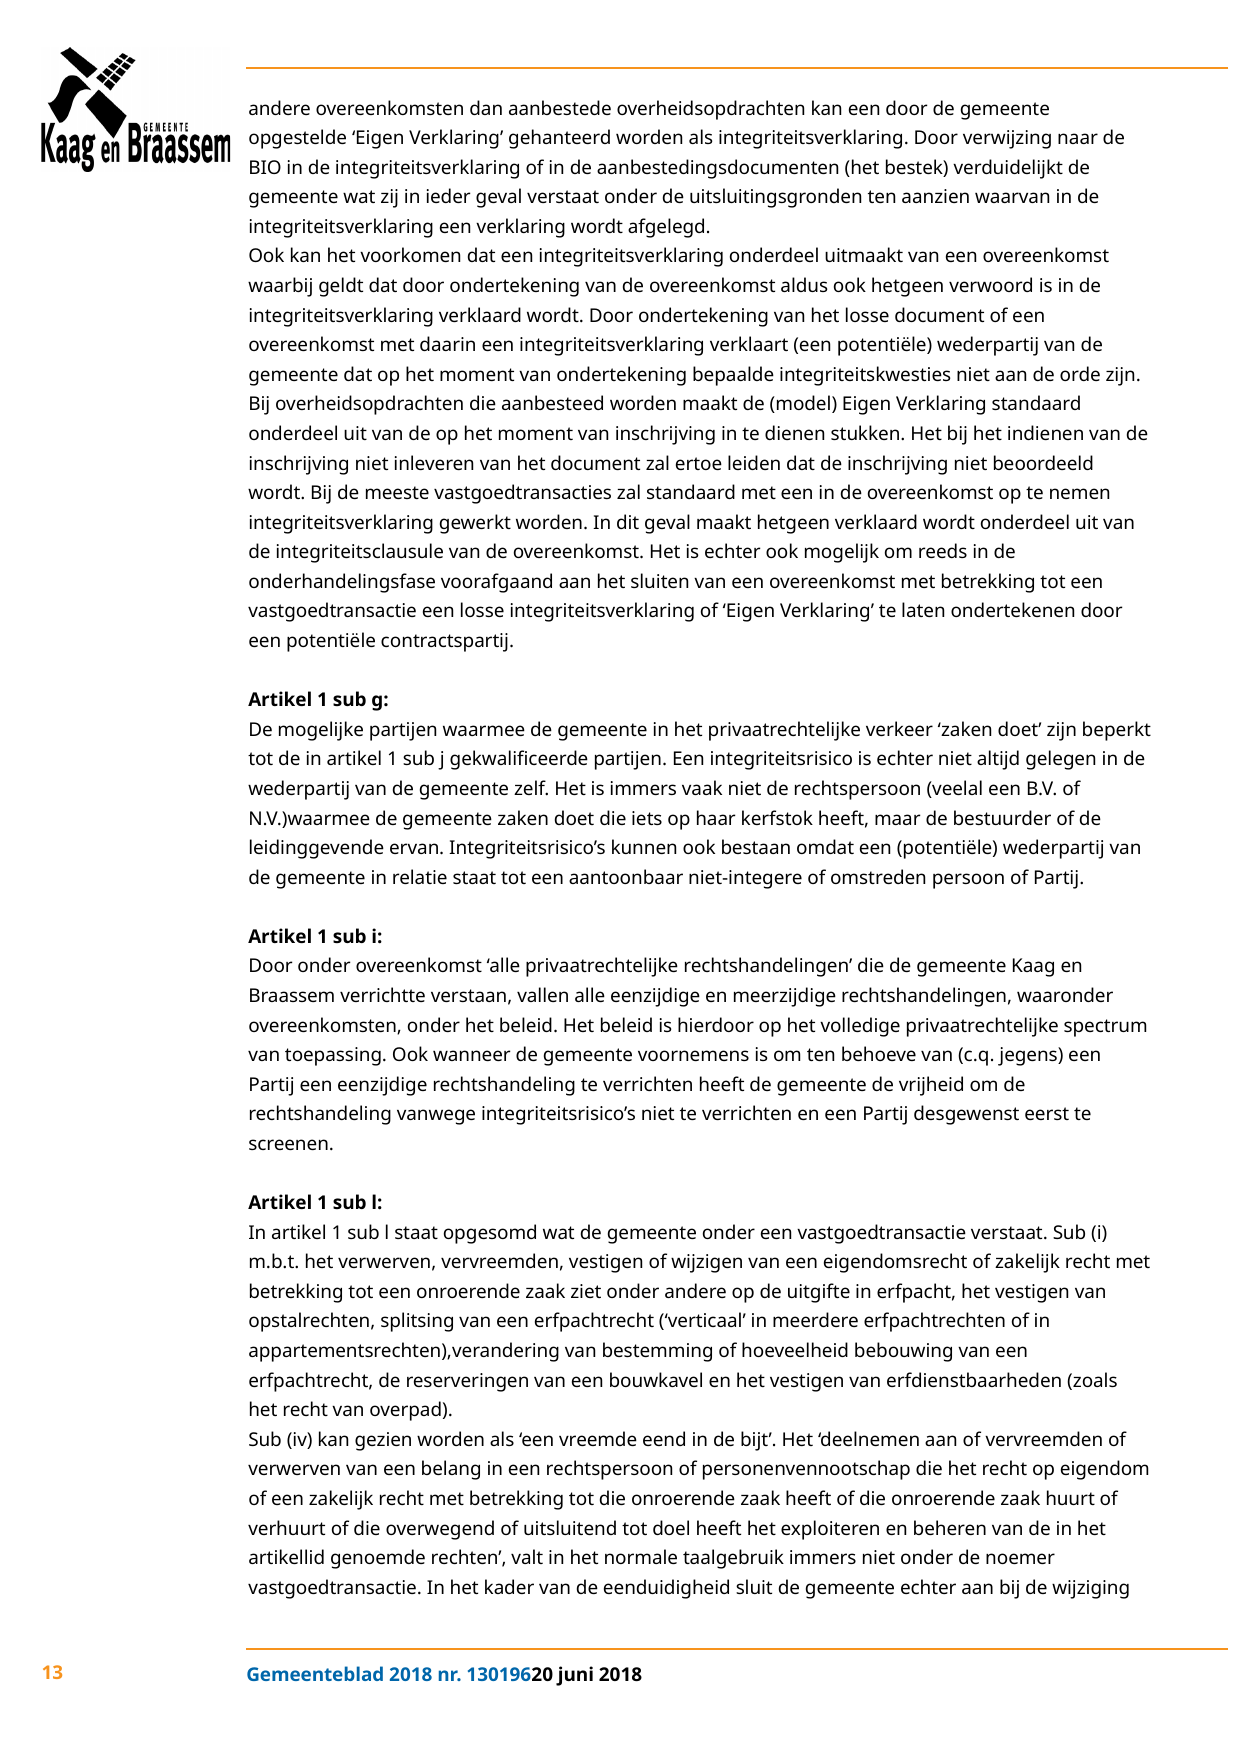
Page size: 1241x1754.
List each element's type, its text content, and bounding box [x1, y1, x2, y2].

text Artikel 1 sub l: [248, 1189, 1152, 1215]
text Artikel 1 sub i: [248, 923, 1152, 949]
text Ook kan het voorkomen dat een integriteitsverklaring onderdeel uitmaakt van een overeenkomst waarbij geldt dat door ondertekening van de overeenkomst aldus ook hetgeen verwoord is in de integriteitsverklaring verklaard wordt. Door ondertekening van het losse document of een overeenkomst met daarin een integriteitsverklaring verklaart (een potentiële) wederpartij van de gemeente dat op het moment van ondertekening bepaalde integriteitskwesties niet aan de orde zijn. Bij overheidsopdrachten die aanbesteed worden maakt de (model) Eigen Verklaring standaard onderdeel uit van de op het moment van inschrijving in te dienen stukken. Het bij het indienen van de inschrijving niet inleveren van het document zal ertoe leiden dat de inschrijving niet beoordeeld wordt. Bij de meeste vastgoedtransacties zal standaard met een in de overeenkomst op te nemen integriteitsverklaring gewerkt worden. In dit geval maakt hetgeen verklaard wordt onderdeel uit van de integriteitsclausule van de overeenkomst. Het is echter ook mogelijk om reeds in de onderhandelingsfase voorafgaand aan het sluiten van een overeenkomst met betrekking tot een vastgoedtransactie een losse integriteitsverklaring of ‘Eigen Verklaring’ te laten ondertekenen door een potentiële contractspartij. [248, 243, 1152, 653]
text Door onder overeenkomst ‘alle privaatrechtelijke rechtshandelingen’ die de gemeente Kaag en Braassem verrichtte verstaan, vallen alle eenzijdige en meerzijdige rechtshandelingen, waaronder overeenkomsten, onder het beleid. Het beleid is hierdoor op het volledige privaatrechtelijke spectrum van toepassing. Ook wanneer de gemeente voornemens is om ten behoeve van (c.q. jegens) een Partij een eenzijdige rechtshandeling te verrichten heeft de gemeente de vrijheid om de rechtshandeling vanwege integriteitsrisico’s niet te verrichten en een Partij desgewenst eerst te screenen. [248, 953, 1152, 1156]
text Sub (iv) kan gezien worden als ‘een vreemde eend in de bijt’. Het ‘deelnemen aan of vervreemden of verwerven van een belang in een rechtspersoon of personenvennootschap die het recht op eigendom of een zakelijk recht met betrekking tot die onroerende zaak heeft of die onroerende zaak huurt of verhuurt of die overwegend of uitsluitend tot doel heeft het exploiteren en beheren van de in het artikellid genoemde rechten’, valt in het normale taalgebruik immers niet onder de noemer vastgoedtransactie. In het kader van de eenduidigheid sluit de gemeente echter aan bij de wijziging [248, 1426, 1152, 1600]
picture [41, 47, 231, 172]
text andere overeenkomsten dan aanbestede overheidsopdrachten kan een door de gemeente opgestelde ‘Eigen Verklaring’ gehanteerd worden als integriteitsverklaring. Door verwijzing naar de BIO in de integriteitsverklaring of in de aanbestedingsdocumenten (het bestek) verduidelijkt de gemeente wat zij in ieder geval verstaat onder de uitsluitingsgronden ten aanzien waarvan in de integriteitsverklaring een verklaring wordt afgelegd. [248, 95, 1152, 239]
text De mogelijke partijen waarmee de gemeente in het privaatrechtelijke verkeer ‘zaken doet’ zijn beperkt tot de in artikel 1 sub j gekwalificeerde partijen. Een integriteitsrisico is echter niet altijd gelegen in de wederpartij van de gemeente zelf. Het is immers vaak niet de rechtspersoon (veelal een B.V. of N.V.)waarmee de gemeente zaken doet die iets op haar kerfstok heeft, maar de bestuurder of de leidinggevende ervan. Integriteitsrisico’s kunnen ook bestaan omdat een (potentiële) wederpartij van de gemeente in relatie staat tot een aantoonbaar niet-integere of omstreden persoon of Partij. [248, 716, 1152, 890]
text In artikel 1 sub l staat opgesomd wat de gemeente onder een vastgoedtransactie verstaat. Sub (i) m.b.t. het verwerven, vervreemden, vestigen of wijzigen van een eigendomsrecht of zakelijk recht met betrekking tot een onroerende zaak ziet onder andere op de uitgifte in erfpacht, het vestigen van opstalrechten, splitsing van een erfpachtrecht (‘verticaal’ in meerdere erfpachtrechten of in appartementsrechten),verandering van bestemming of hoeveelheid bebouwing van een erfpachtrecht, de reserveringen van een bouwkavel en het vestigen van erfdienstbaarheden (zoals het recht van overpad). [248, 1219, 1152, 1422]
text Artikel 1 sub g: [248, 686, 1152, 712]
